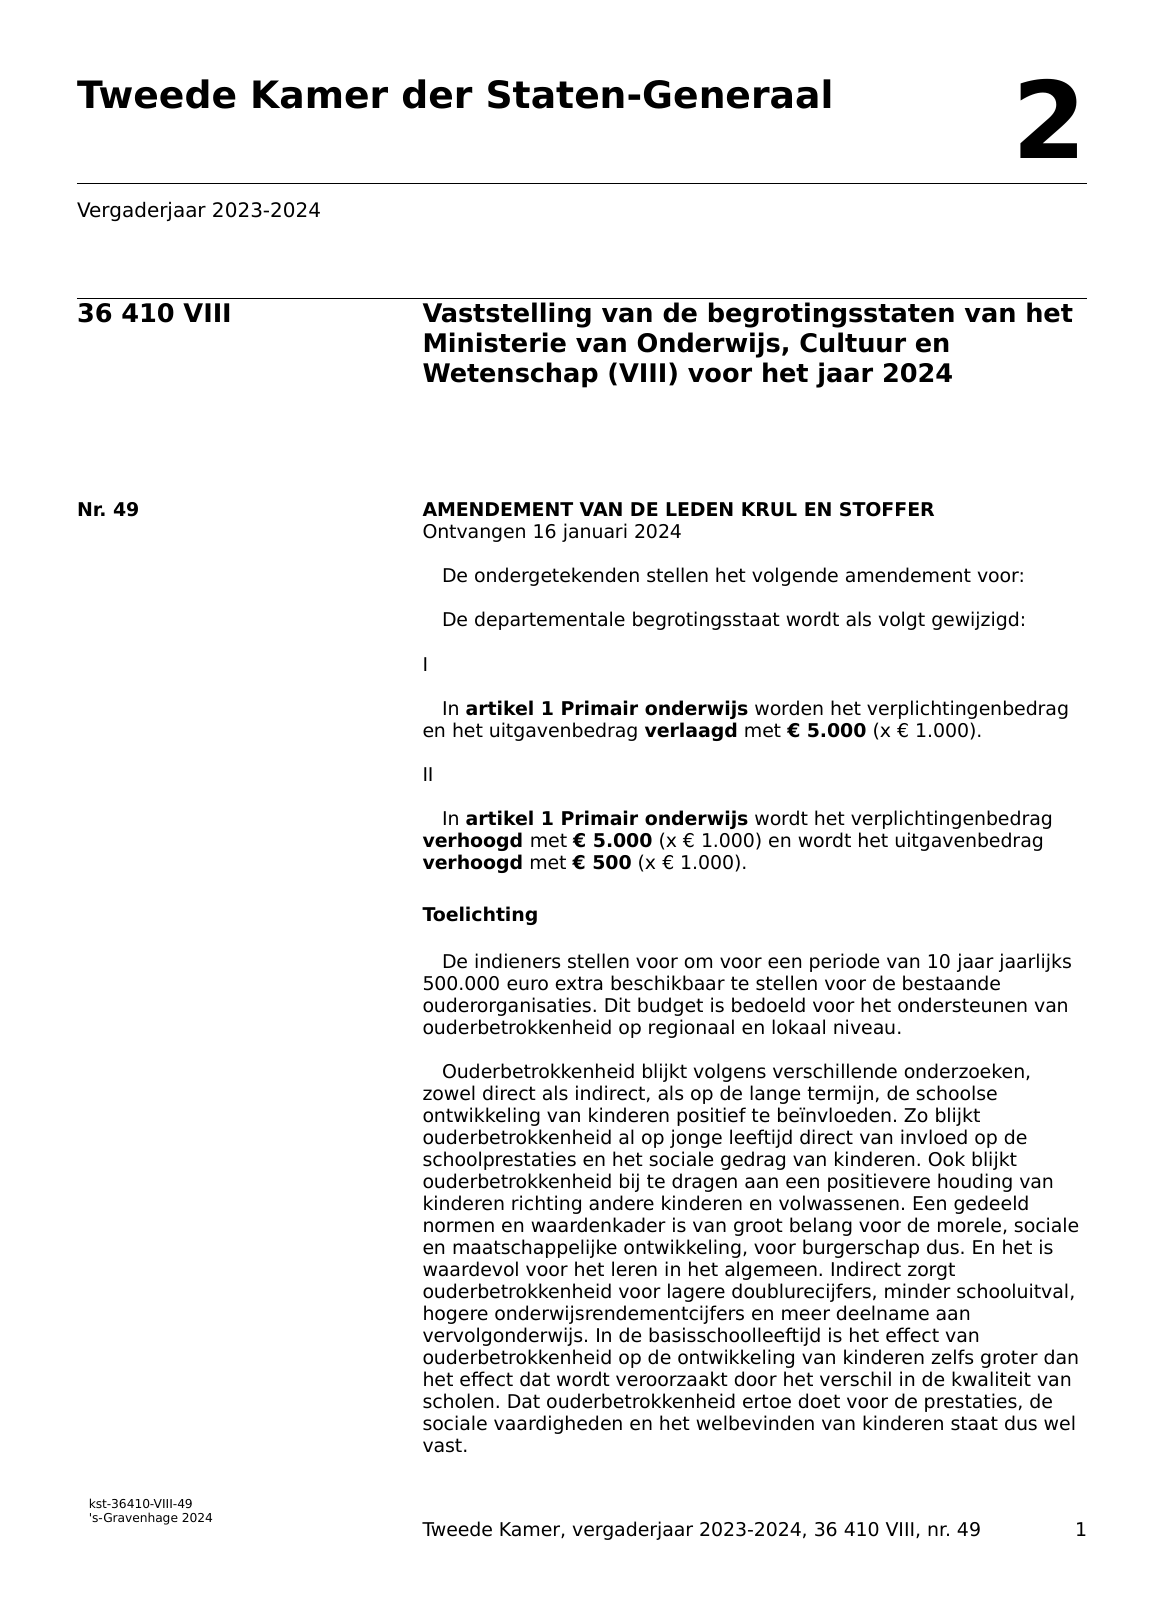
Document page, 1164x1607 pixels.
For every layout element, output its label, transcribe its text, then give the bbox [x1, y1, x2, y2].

table_cell Vergaderjaar 2023-2024 [77, 184, 1087, 298]
text De ondergetekenden stellen het volgende amendement voor: [422, 565, 1087, 587]
table_header Tweede Kamer der Staten-Generaal [77, 59, 886, 183]
text In artikel 1 Primair onderwijs wordt het verplichtingenbedrag verhoogd met € 5.000 (x € 1.000) en wordt het uitgavenbedrag verhoogd met € 500 (x € 1.000). [422, 808, 1087, 874]
text Ontvangen 16 januari 2024 [422, 521, 1087, 543]
subtitle 36 410 VIII Vaststelling van de begrotingsstaten van het Ministerie van Onderwijs, Cultuur en Wetenschap (VIII) voor het jaar 2024 [77, 299, 1087, 388]
text 's-Gravenhage 2024 [88, 1511, 323, 1525]
text De departementale begrotingsstaat wordt als volgt gewijzigd: [422, 609, 1087, 631]
text Ouderbetrokkenheid blijkt volgens verschillende onderzoeken, zowel direct als indirect, als op de lange termijn, de schoolse ontwikkeling van kinderen positief te beïnvloeden. Zo blijkt ouderbetrokkenheid al op jonge leeftijd direct van invloed op de schoolprestaties en het sociale gedrag van kinderen. Ook blijkt ouderbetrokkenheid bij te dragen aan een positievere houding van kinderen richting andere kinderen en volwassenen. Een gedeeld normen en waardenkader is van groot belang voor de morele, sociale en maatschappelijke ontwikkeling, voor burgerschap dus. En het is waardevol voor het leren in het algemeen. Indirect zorgt ouderbetrokkenheid voor lagere doublurecijfers, minder schooluitval, hogere onderwijsrendementcijfers en meer deelname aan vervolgonderwijs. In de basisschoolleeftijd is het effect van ouderbetrokkenheid op de ontwikkeling van kinderen zelfs groter dan het effect dat wordt veroorzaakt door het verschil in de kwaliteit van scholen. Dat ouderbetrokkenheid ertoe doet voor de prestaties, de sociale vaardigheden en het welbevinden van kinderen staat dus wel vast. [422, 1061, 1087, 1457]
text In artikel 1 Primair onderwijs worden het verplichtingenbedrag en het uitgavenbedrag verlaagd met € 5.000 (x € 1.000). [422, 698, 1087, 742]
subtitle Toelichting [422, 904, 1087, 926]
text kst-36410-VIII-49 [88, 1497, 323, 1511]
text I [422, 653, 1087, 676]
table_header 2 [886, 59, 1087, 183]
subtitle Nr. 49 AMENDEMENT VAN DE LEDEN KRUL EN STOFFER [77, 499, 1087, 521]
text II [422, 764, 1087, 786]
text De indieners stellen voor om voor een periode van 10 jaar jaarlijks 500.000 euro extra beschikbaar te stellen voor de bestaande ouderorganisaties. Dit budget is bedoeld voor het ondersteunen van ouderbetrokkenheid op regionaal en lokaal niveau. [422, 951, 1087, 1039]
